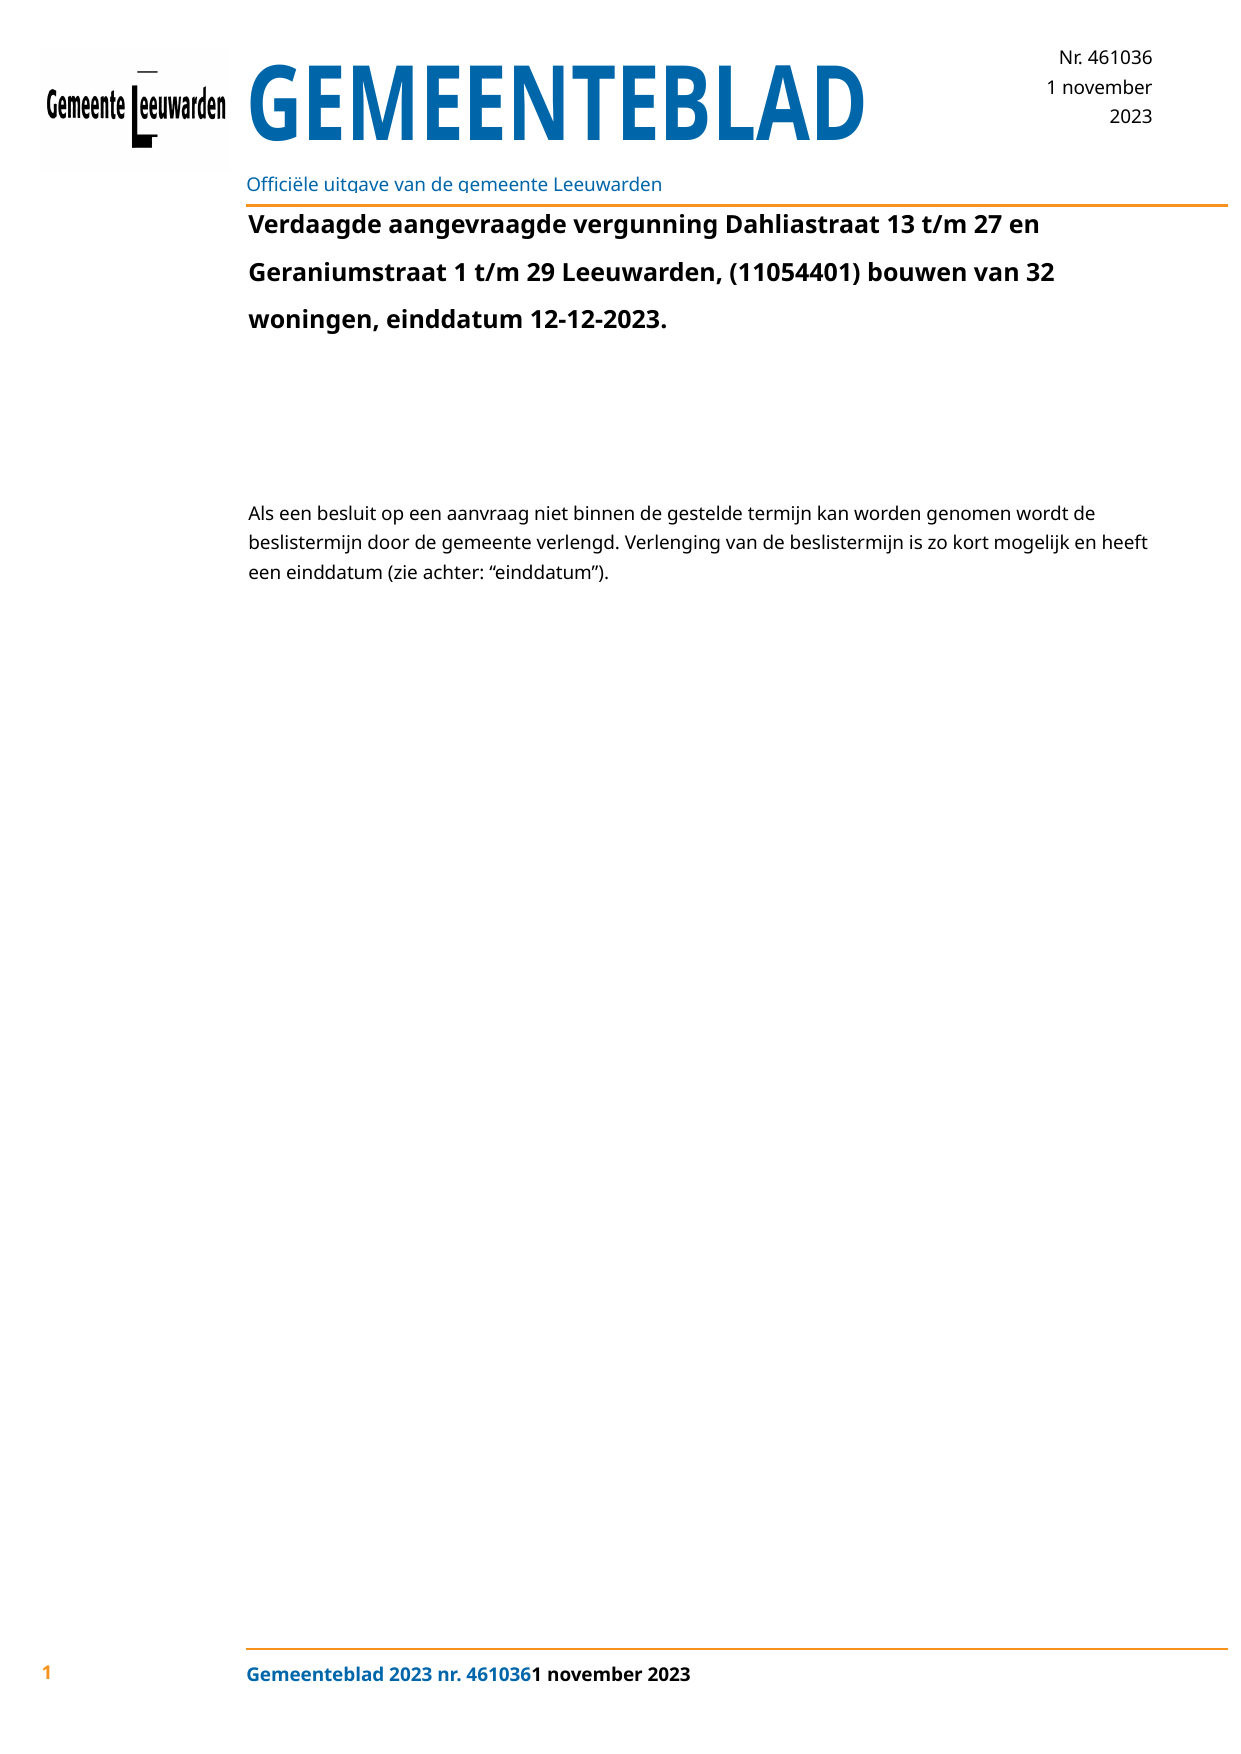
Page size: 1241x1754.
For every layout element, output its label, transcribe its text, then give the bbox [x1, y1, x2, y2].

text Als een besluit op een aanvraag niet binnen de gestelde termijn kan worden genomen wordt de beslistermijn door de gemeente verlengd. Verlenging van de beslistermijn is zo kort mogelijk en heeft een einddatum (zie achter: “einddatum”). [248, 500, 1152, 584]
text Verdaagde aangevraagde vergunning Dahliastraat 13 t/m 27 en Geraniumstraat 1 t/m 29 Leeuwarden, (11054401) bouwen van 32 woningen, einddatum 12-12-2023. [248, 207, 1152, 336]
picture [41, 47, 231, 172]
